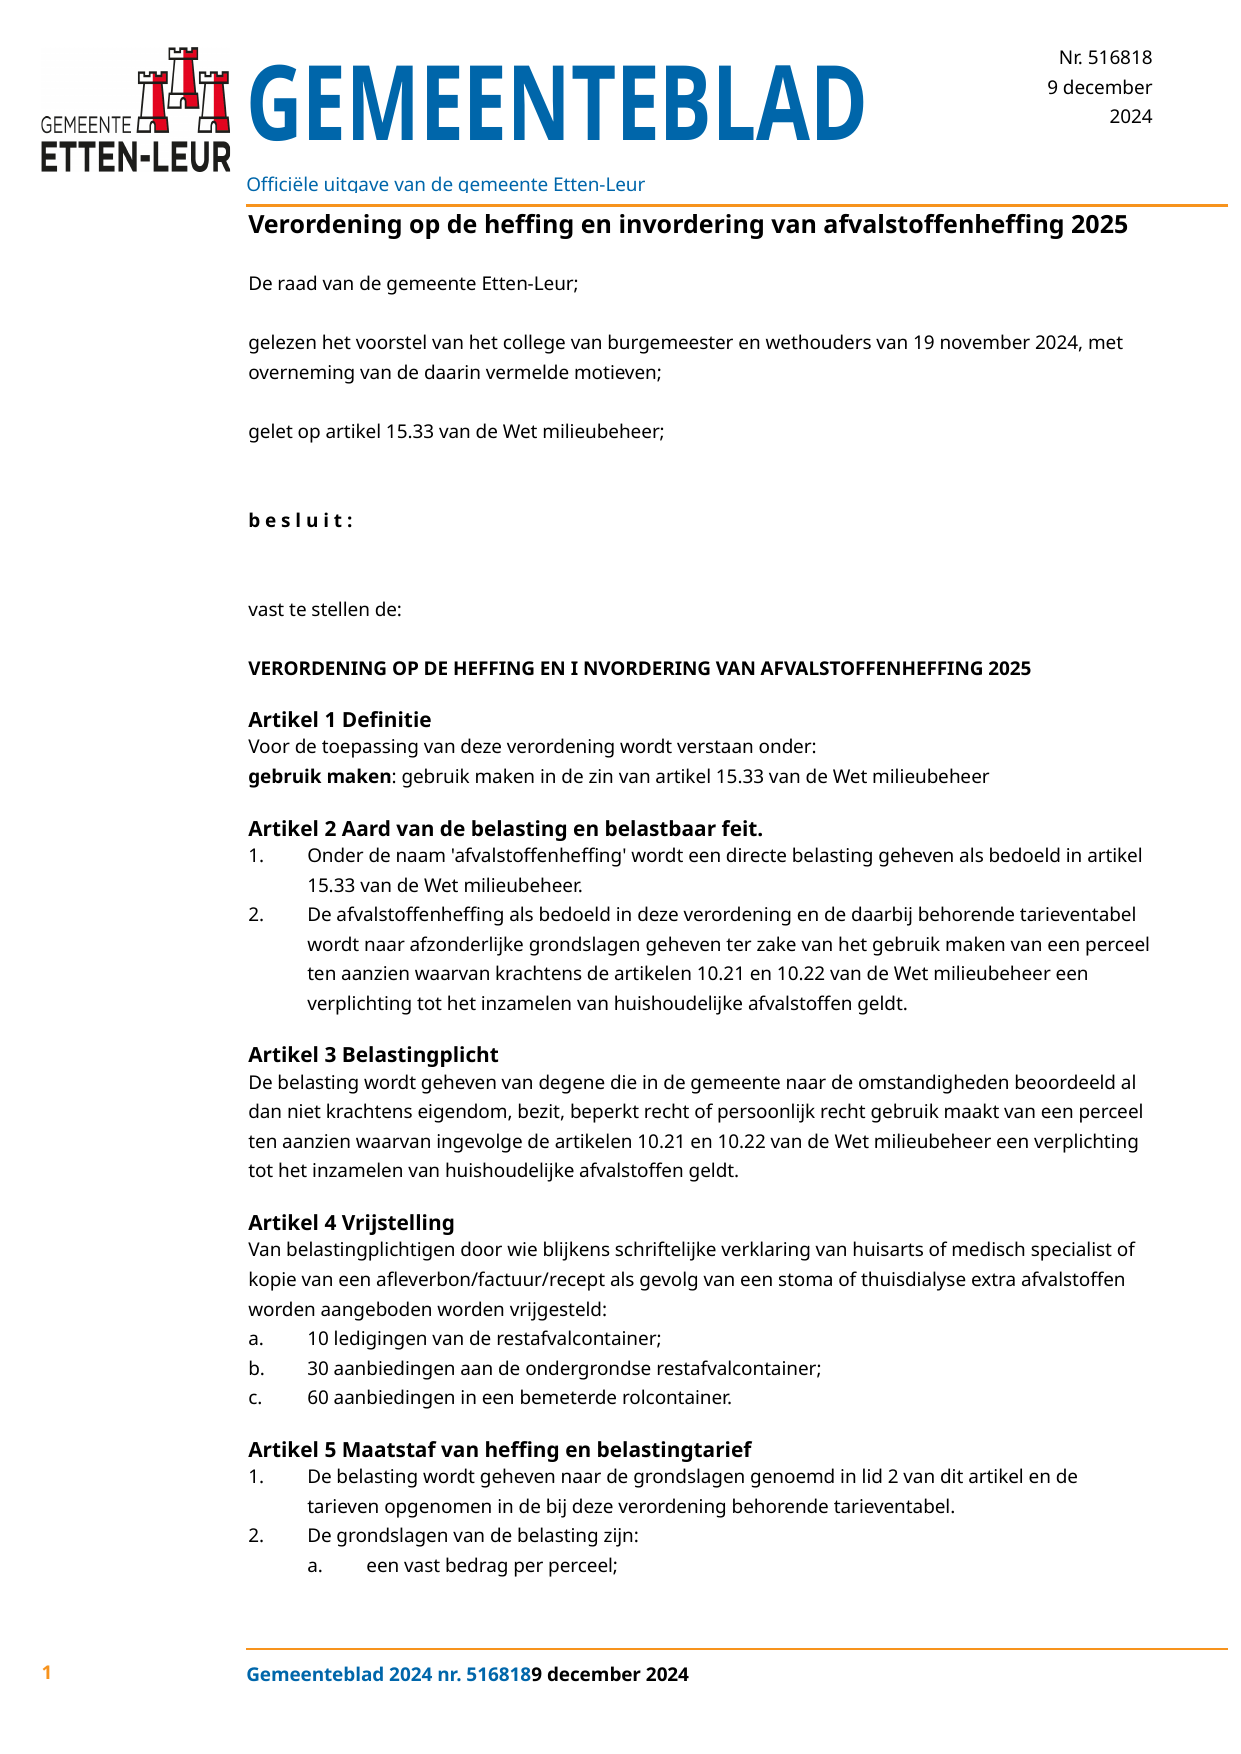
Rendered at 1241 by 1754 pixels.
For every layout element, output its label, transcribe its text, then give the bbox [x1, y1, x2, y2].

text b e s l u i t : [248, 507, 1152, 533]
text vast te stellen de: [248, 596, 1152, 621]
text De belasting wordt geheven van degene die in de gemeente naar de omstandigheden beoordeeld al dan niet krachtens eigendom, bezit, beperkt recht of persoonlijk recht gebruik maakt van een perceel ten aanzien waarvan ingevolge de artikelen 10.21 en 10.22 van de Wet milieubeheer een verplichting tot het inzamelen van huishoudelijke afvalstoffen geldt. [248, 1069, 1152, 1183]
text Artikel 4 Vrijstelling [248, 1208, 1152, 1237]
text gebruik maken: gebruik maken in de zin van artikel 15.33 van de Wet milieubeheer [248, 763, 1152, 789]
text Van belastingplichtigen door wie blijkens schriftelijke verklaring van huisarts of medisch specialist of kopie van een afleverbon/factuur/recept als gevolg van een stoma of thuisdialyse extra afvalstoffen worden aangeboden worden vrijgesteld: [248, 1237, 1152, 1321]
list 60 aanbiedingen in een bemeterde rolcontainer. [248, 1384, 1152, 1410]
text Artikel 1 Definitie [248, 705, 1152, 734]
text Artikel 2 Aard van de belasting en belastbaar feit. [248, 814, 1152, 842]
text Verordening op de heffing en invordering van afvalstoffenheffing 2025 [248, 207, 1152, 241]
text Voor de toepassing van deze verordening wordt verstaan onder: [248, 734, 1152, 759]
list De belasting wordt geheven naar de grondslagen genoemd in lid 2 van dit artikel en de tarieven opgenomen in de bij deze verordening behorende tarieventabel. [248, 1463, 1152, 1519]
text De raad van de gemeente Etten-Leur; [248, 270, 1152, 296]
list 30 aanbiedingen aan de ondergrondse restafvalcontainer; [248, 1355, 1152, 1381]
list een vast bedrag per perceel; [307, 1552, 1152, 1578]
text Artikel 3 Belastingplicht [248, 1041, 1152, 1069]
picture [41, 47, 231, 172]
text Artikel 5 Maatstaf van heffing en belastingtarief [248, 1435, 1152, 1463]
text gelet op artikel 15.33 van de Wet milieubeheer; [248, 418, 1152, 444]
text VERORDENING OP DE HEFFING EN I NVORDERING VAN AFVALSTOFFENHEFFING 2025 [248, 655, 1152, 681]
list 10 ledigingen van de restafvalcontainer; [248, 1325, 1152, 1351]
list Onder de naam 'afvalstoffenheffing' wordt een directe belasting geheven als bedoeld in artikel 15.33 van de Wet milieubeheer. [248, 842, 1152, 897]
list De grondslagen van de belasting zijn: [248, 1522, 1152, 1548]
text gelezen het voorstel van het college van burgemeester en wethouders van 19 november 2024, met overneming van de daarin vermelde motieven; [248, 329, 1152, 385]
list De afvalstoffenheffing als bedoeld in deze verordening en de daarbij behorende tarieventabel wordt naar afzonderlijke grondslagen geheven ter zake van het gebruik maken van een perceel ten aanzien waarvan krachtens de artikelen 10.21 en 10.22 van de Wet milieubeheer een verplichting tot het inzamelen van huishoudelijke afvalstoffen geldt. [248, 901, 1152, 1016]
